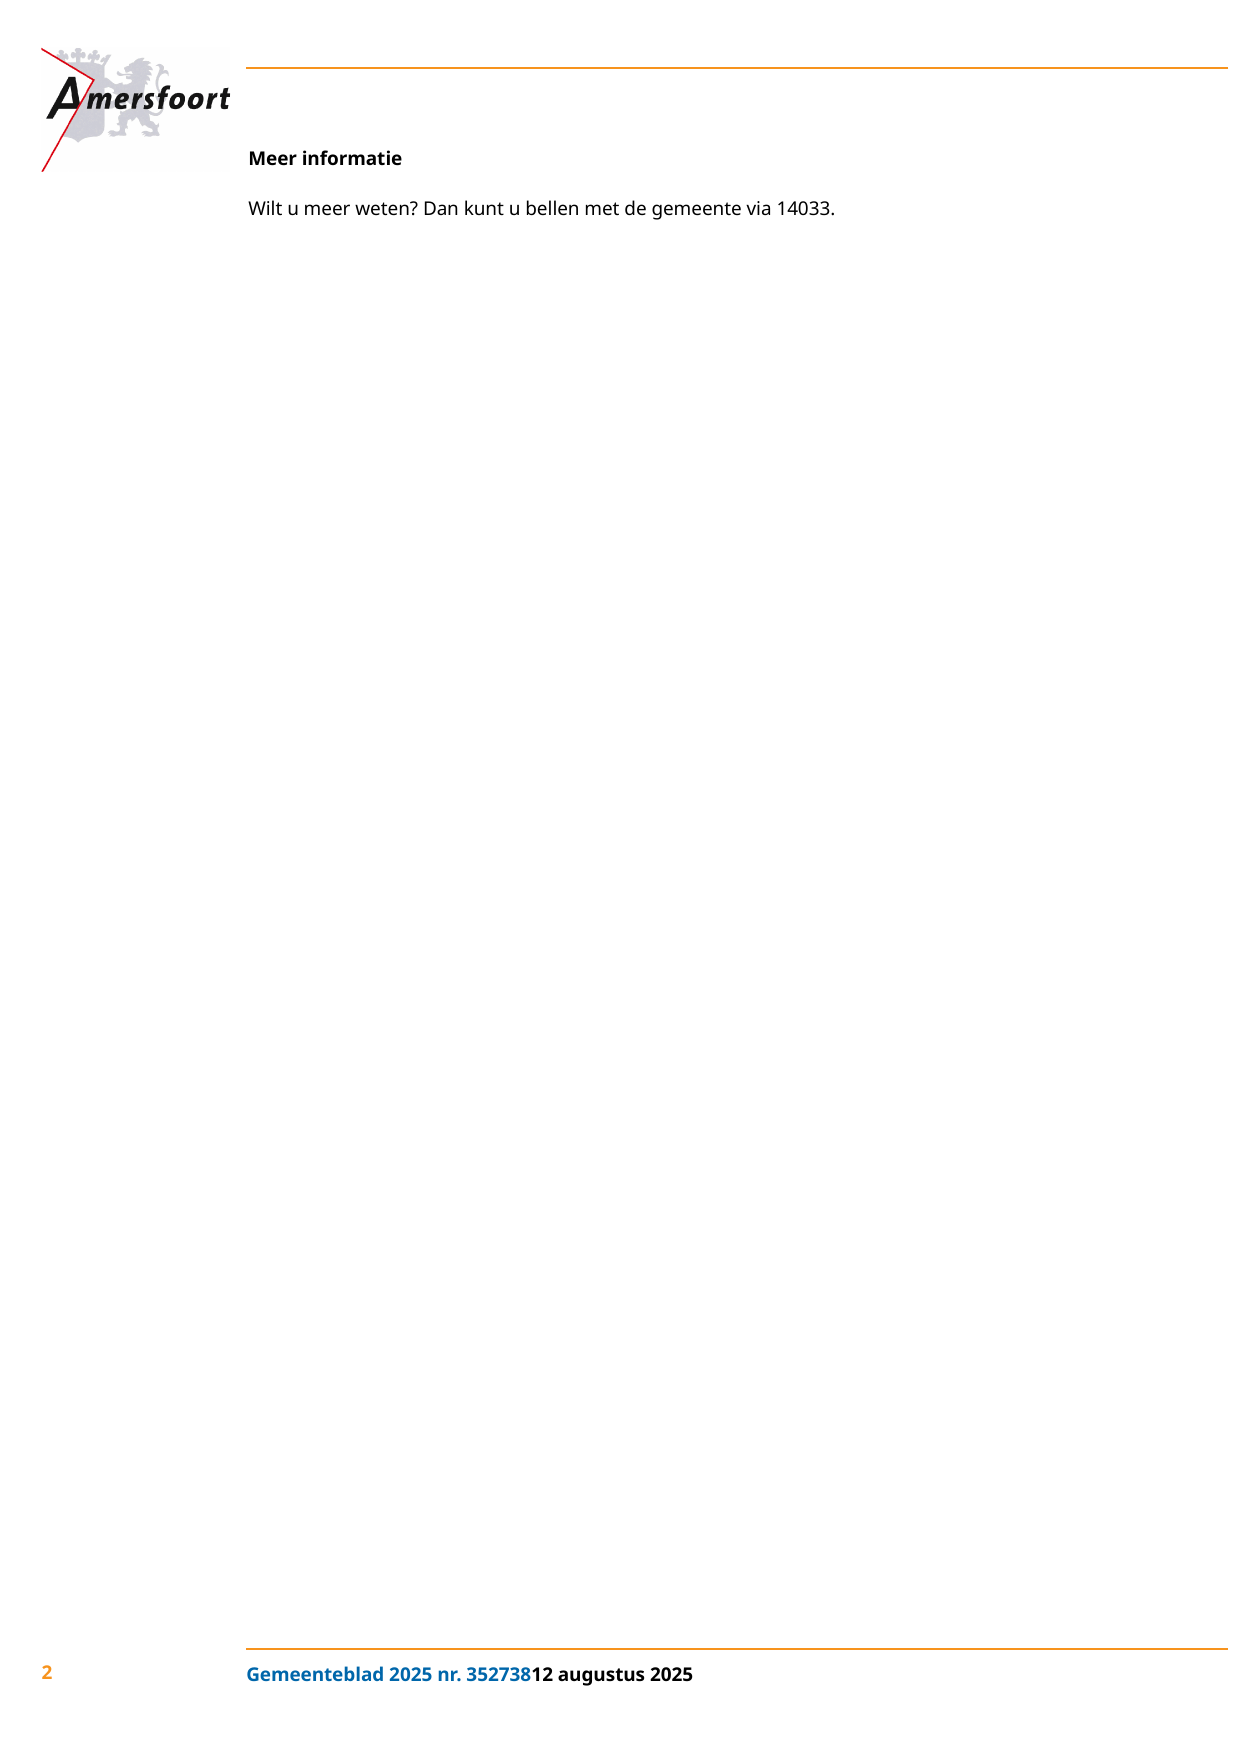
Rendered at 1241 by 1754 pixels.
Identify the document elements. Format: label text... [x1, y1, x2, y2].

picture [41, 47, 231, 172]
text Wilt u meer weten? Dan kunt u bellen met de gemeente via 14033. [248, 196, 1152, 221]
text Meer informatie [248, 145, 1152, 171]
